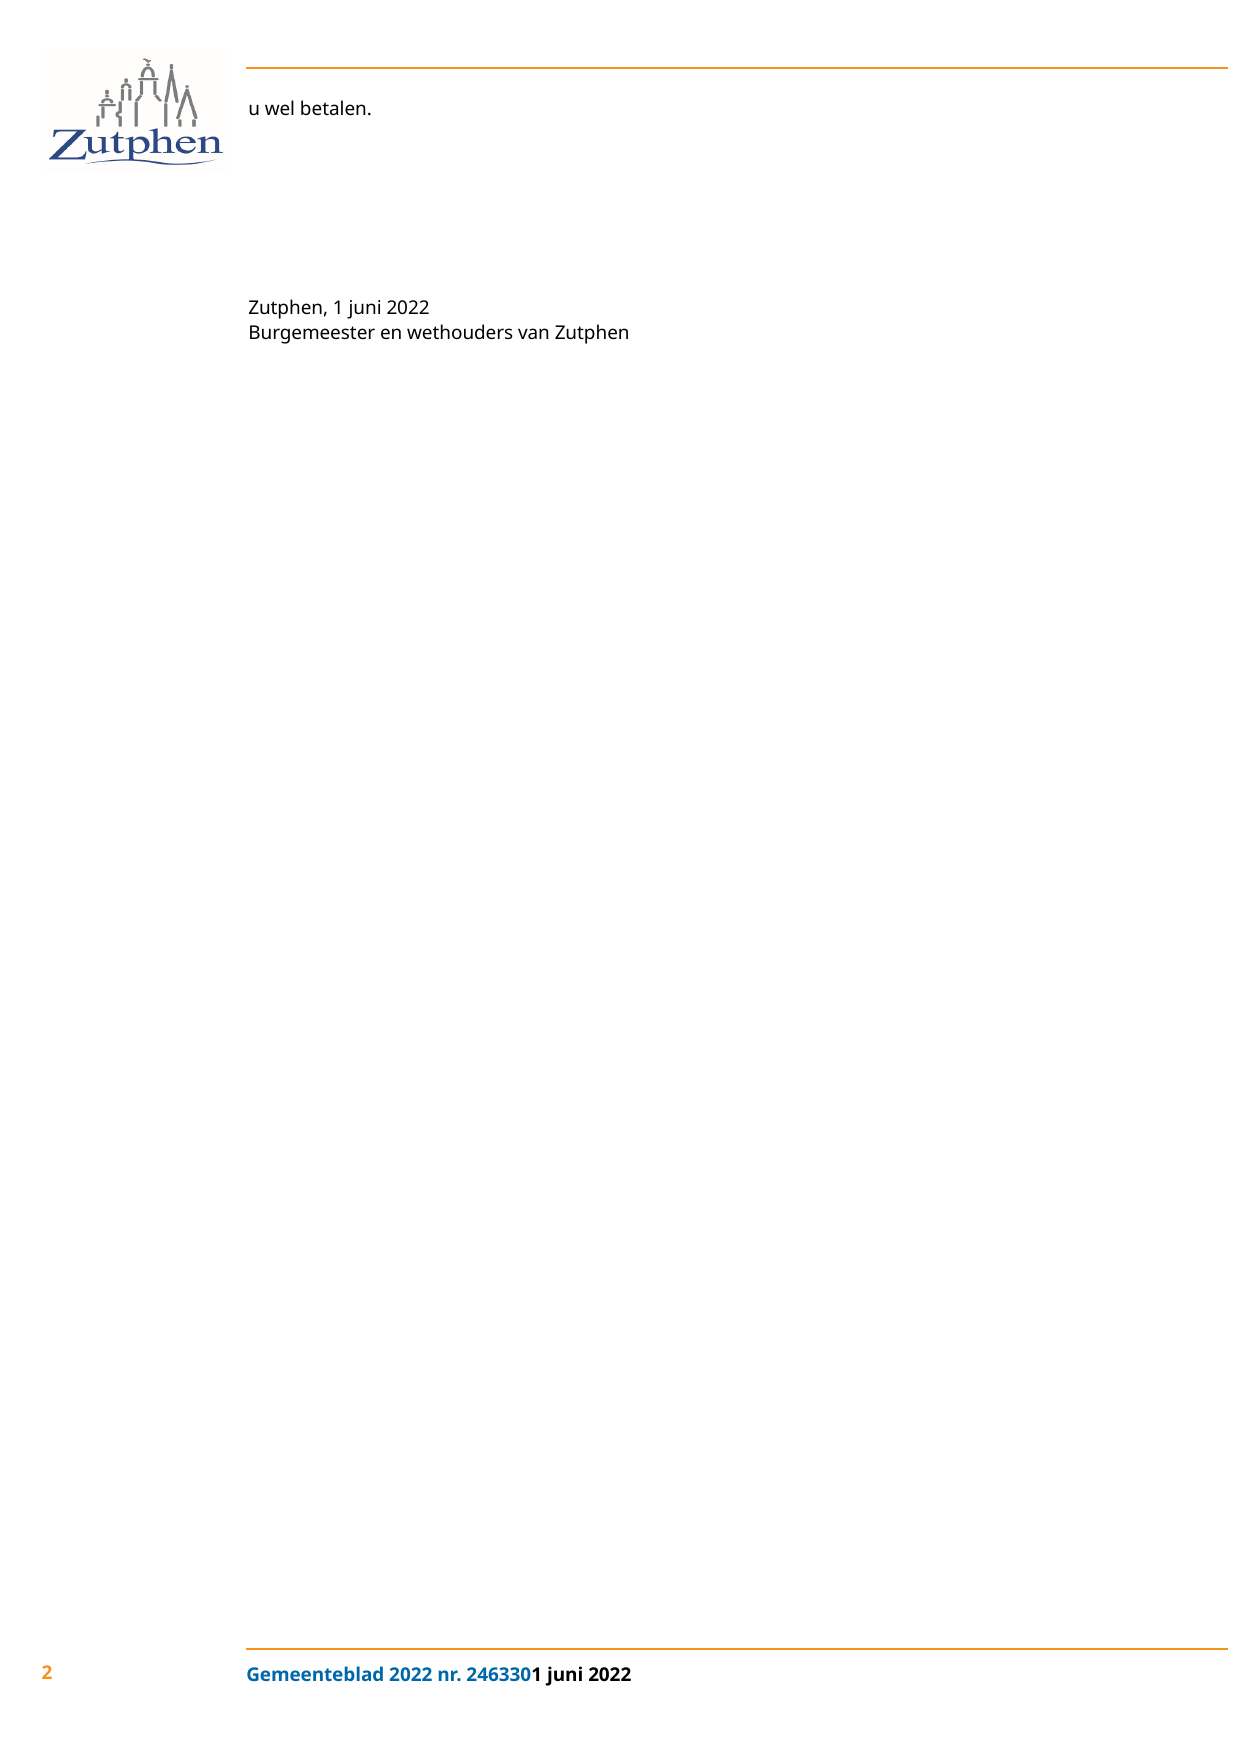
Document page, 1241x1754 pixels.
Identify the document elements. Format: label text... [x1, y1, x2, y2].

text u wel betalen. [248, 95, 1152, 121]
text Burgemeester en wethouders van Zutphen [248, 319, 1152, 345]
picture [41, 47, 231, 172]
text Zutphen, 1 juni 2022 [248, 294, 1152, 319]
